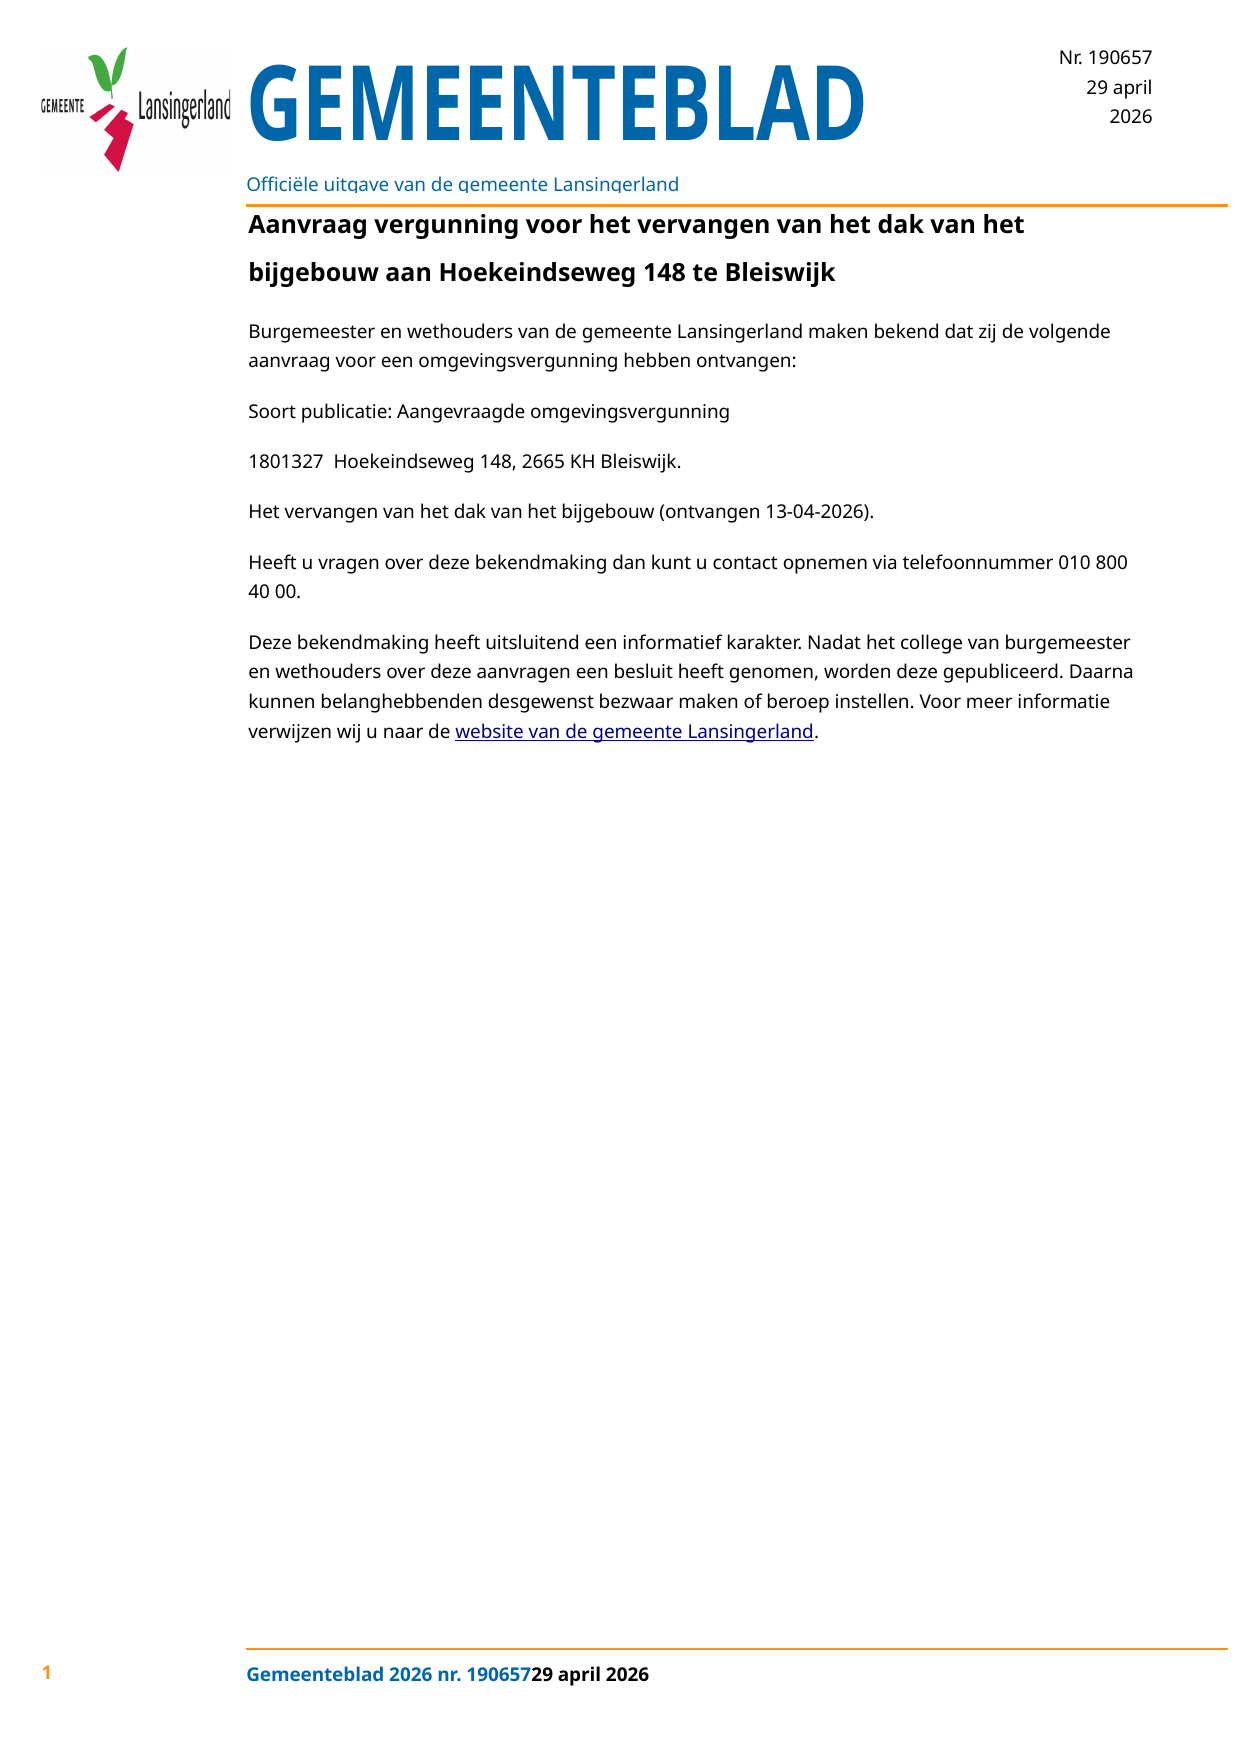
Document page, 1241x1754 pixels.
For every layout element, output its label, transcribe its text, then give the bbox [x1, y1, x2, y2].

text Heeft u vragen over deze bekendmaking dan kunt u contact opnemen via telefoonnummer 010 800 40 00. [248, 549, 1152, 604]
text Deze bekendmaking heeft uitsluitend een informatief karakter. Nadat het college van burgemeester en wethouders over deze aanvragen een besluit heeft genomen, worden deze gepubliceerd. Daarna kunnen belanghebbenden desgewenst bezwaar maken of beroep instellen. Voor meer informatie verwijzen wij u naar de website van de gemeente Lansingerland. [248, 629, 1152, 744]
text 1801327 Hoekeindseweg 148, 2665 KH Bleiswijk. [248, 448, 1152, 474]
text Soort publicatie: Aangevraagde omgevingsvergunning [248, 398, 1152, 424]
picture [41, 47, 231, 172]
text Aanvraag vergunning voor het vervangen van het dak van het bijgebouw aan Hoekeindseweg 148 te Bleiswijk [248, 207, 1152, 288]
text Het vervangen van het dak van het bijgebouw (ontvangen 13-04-2026). [248, 499, 1152, 524]
text Burgemeester en wethouders van de gemeente Lansingerland maken bekend dat zij de volgende aanvraag voor een omgevingsvergunning hebben ontvangen: [248, 318, 1152, 373]
